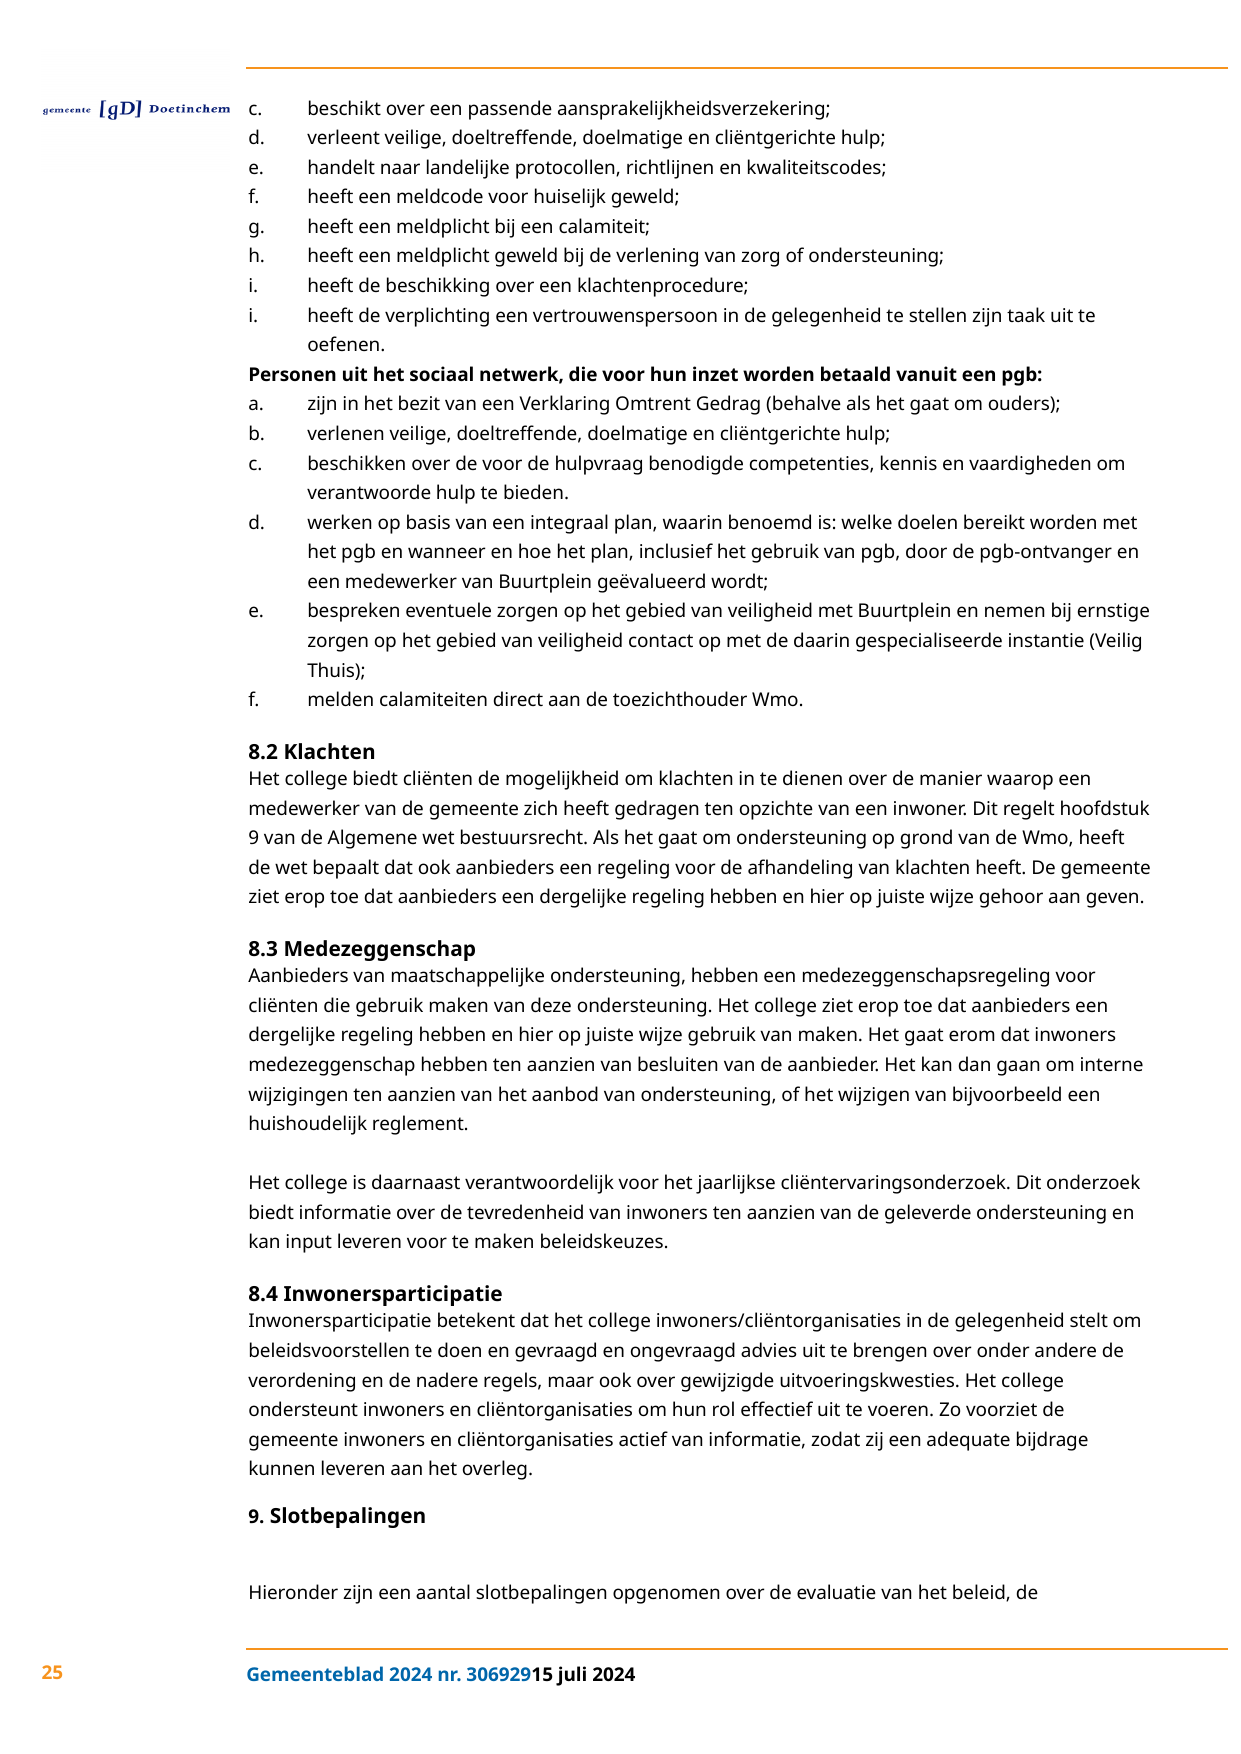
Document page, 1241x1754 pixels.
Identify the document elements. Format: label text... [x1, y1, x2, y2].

text Het college biedt cliënten de mogelijkheid om klachten in te dienen over de manier waarop een medewerker van de gemeente zich heeft gedragen ten opzichte van een inwoner. Dit regelt hoofdstuk 9 van de Algemene wet bestuursrecht. Als het gaat om ondersteuning op grond van de Wmo, heeft de wet bepaalt dat ook aanbieders een regeling voor de afhandeling van klachten heeft. De gemeente ziet erop toe dat aanbieders een dergelijke regeling hebben en hier op juiste wijze gehoor aan geven. [248, 765, 1152, 909]
list heeft een meldcode voor huiselijk geweld; [248, 183, 1152, 209]
text Inwonersparticipatie betekent dat het college inwoners/cliëntorganisaties in de gelegenheid stelt om beleidsvoorstellen te doen en gevraagd en ongevraagd advies uit te brengen over onder andere de verordening en de nadere regels, maar ook over gewijzigde uitvoeringskwesties. Het college ondersteunt inwoners en cliëntorganisaties om hun rol effectief uit te voeren. Zo voorziet de gemeente inwoners en cliëntorganisaties actief van informatie, zodat zij een adequate bijdrage kunnen leveren aan het overleg. [248, 1308, 1152, 1481]
list bespreken eventuele zorgen op het gebied van veiligheid met Buurtplein en nemen bij ernstige zorgen op het gebied van veiligheid contact op met de daarin gespecialiseerde instantie (Veilig Thuis); [248, 598, 1152, 683]
list handelt naar landelijke protocollen, richtlijnen en kwaliteitscodes; [248, 154, 1152, 180]
list verlenen veilige, doeltreffende, doelmatige en cliëntgerichte hulp; [248, 420, 1152, 446]
text 8.4 Inwonersparticipatie [248, 1279, 1152, 1308]
list beschikken over de voor de hulpvraag benodigde competenties, kennis en vaardigheden om verantwoorde hulp te bieden. [248, 450, 1152, 505]
picture [41, 47, 231, 172]
text Het college is daarnaast verantwoordelijk voor het jaarlijkse cliëntervaringsonderzoek. Dit onderzoek biedt informatie over de tevredenheid van inwoners ten aanzien van de geleverde ondersteuning en kan input leveren voor te maken beleidskeuzes. [248, 1169, 1152, 1254]
list heeft een meldplicht geweld bij de verlening van zorg of ondersteuning; [248, 243, 1152, 268]
list heeft een meldplicht bij een calamiteit; [248, 213, 1152, 239]
list werken op basis van een integraal plan, waarin benoemd is: welke doelen bereikt worden met het pgb en wanneer en hoe het plan, inclusief het gebruik van pgb, door de pgb-ontvanger en een medewerker van Buurtplein geëvalueerd wordt; [248, 509, 1152, 594]
text Hieronder zijn een aantal slotbepalingen opgenomen over de evaluatie van het beleid, de [248, 1579, 1152, 1604]
text 8.2 Klachten [248, 737, 1152, 765]
list heeft de beschikking over een klachtenprocedure; [248, 272, 1152, 298]
list heeft de verplichting een vertrouwenspersoon in de gelegenheid te stellen zijn taak uit te oefenen. [248, 302, 1152, 357]
text 8.3 Medezeggenschap [248, 934, 1152, 962]
list beschikt over een passende aansprakelijkheidsverzekering; [248, 95, 1152, 121]
text 9. Slotbepalingen [248, 1501, 1152, 1529]
list melden calamiteiten direct aan de toezichthouder Wmo. [248, 686, 1152, 712]
text Aanbieders van maatschappelijke ondersteuning, hebben een medezeggenschapsregeling voor cliënten die gebruik maken van deze ondersteuning. Het college ziet erop toe dat aanbieders een dergelijke regeling hebben en hier op juiste wijze gebruik van maken. Het gaat erom dat inwoners medezeggenschap hebben ten aanzien van besluiten van de aanbieder. Het kan dan gaan om interne wijzigingen ten aanzien van het aanbod van ondersteuning, of het wijzigen van bijvoorbeeld een huishoudelijk reglement. [248, 962, 1152, 1136]
text Personen uit het sociaal netwerk, die voor hun inzet worden betaald vanuit een pgb: [248, 361, 1152, 387]
list zijn in het bezit van een Verklaring Omtrent Gedrag (behalve als het gaat om ouders); [248, 391, 1152, 416]
list verleent veilige, doeltreffende, doelmatige en cliëntgerichte hulp; [248, 124, 1152, 150]
